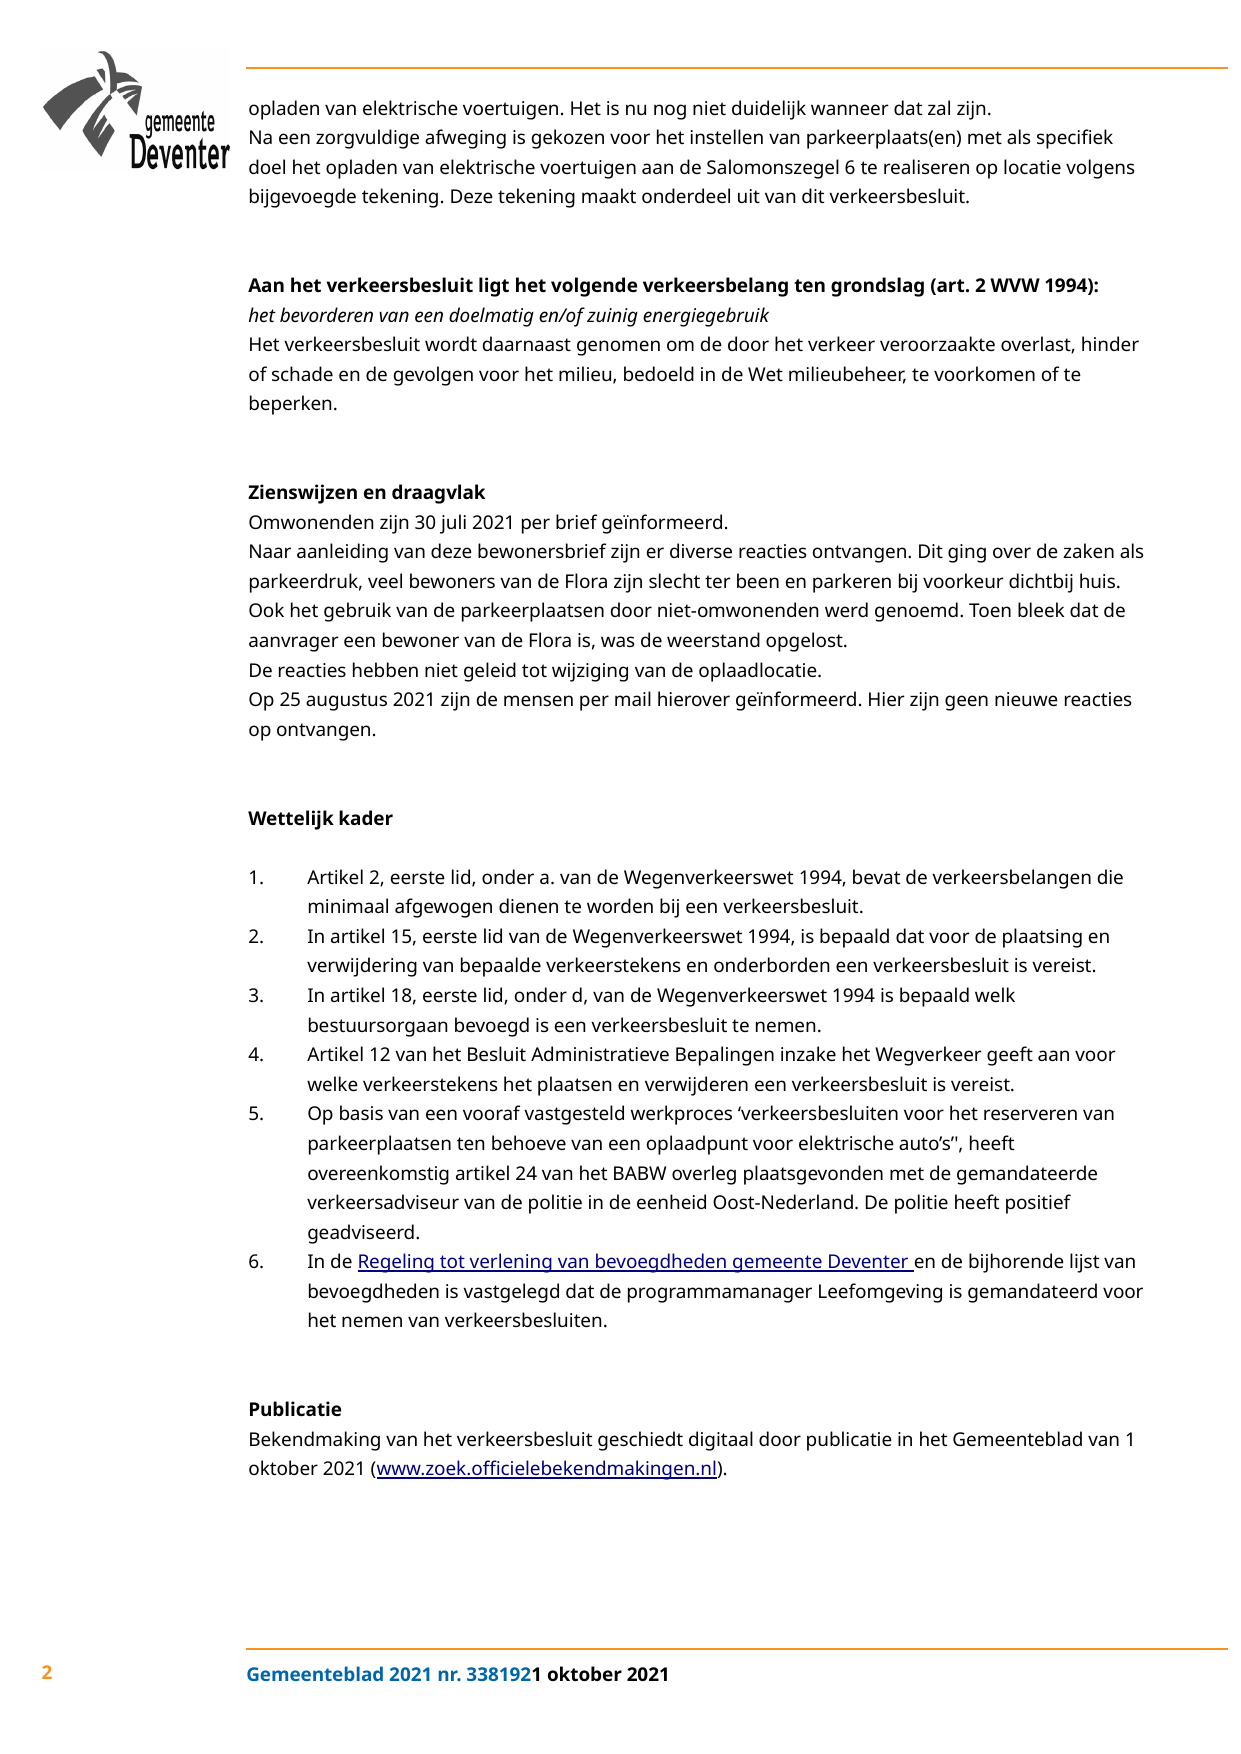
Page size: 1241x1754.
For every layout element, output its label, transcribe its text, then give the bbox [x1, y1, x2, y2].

text Het verkeersbesluit wordt daarnaast genomen om de door het verkeer veroorzaakte overlast, hinder of schade en de gevolgen voor het milieu, bedoeld in de Wet milieubeheer, te voorkomen of te beperken. [248, 331, 1152, 416]
text Naar aanleiding van deze bewonersbrief zijn er diverse reacties ontvangen. Dit ging over de zaken als parkeerdruk, veel bewoners van de Flora zijn slecht ter been en parkeren bij voorkeur dichtbij huis. Ook het gebruik van de parkeerplaatsen door niet-omwonenden werd genoemd. Toen bleek dat de aanvrager een bewoner van de Flora is, was de weerstand opgelost. [248, 538, 1152, 653]
text Na een zorgvuldige afweging is gekozen voor het instellen van parkeerplaats(en) met als specifiek doel het opladen van elektrische voertuigen aan de Salomonszegel 6 te realiseren op locatie volgens bijgevoegde tekening. Deze tekening maakt onderdeel uit van dit verkeersbesluit. [248, 124, 1152, 209]
list In de Regeling tot verlening van bevoegdheden gemeente Deventer en de bijhorende lijst van bevoegdheden is vastgelegd dat de programmamanager Leefomgeving is gemandateerd voor het nemen van verkeersbesluiten. [248, 1248, 1152, 1333]
text Publicatie [248, 1396, 1152, 1422]
text het bevorderen van een doelmatig en/of zuinig energiegebruik [248, 302, 1152, 328]
text Wettelijk kader [248, 805, 1152, 831]
text Zienswijzen en draagvlak [248, 479, 1152, 505]
list In artikel 15, eerste lid van de Wegenverkeerswet 1994, is bepaald dat voor de plaatsing en verwijdering van bepaalde verkeerstekens en onderborden een verkeersbesluit is vereist. [248, 923, 1152, 978]
text Op 25 augustus 2021 zijn de mensen per mail hierover geïnformeerd. Hier zijn geen nieuwe reacties op ontvangen. [248, 686, 1152, 742]
text opladen van elektrische voertuigen. Het is nu nog niet duidelijk wanneer dat zal zijn. [248, 95, 1152, 121]
text Omwonenden zijn 30 juli 2021 per brief geïnformeerd. [248, 509, 1152, 535]
list Op basis van een vooraf vastgesteld werkproces ‘verkeersbesluiten voor het reserveren van parkeerplaatsen ten behoeve van een oplaadpunt voor elektrische auto’s’', heeft overeenkomstig artikel 24 van het BABW overleg plaatsgevonden met de gemandateerde verkeersadviseur van de politie in de eenheid Oost-Nederland. De politie heeft positief geadviseerd. [248, 1101, 1152, 1245]
text De reacties hebben niet geleid tot wijziging van de oplaadlocatie. [248, 657, 1152, 683]
list Artikel 12 van het Besluit Administratieve Bepalingen inzake het Wegverkeer geeft aan voor welke verkeerstekens het plaatsen en verwijderen een verkeersbesluit is vereist. [248, 1041, 1152, 1097]
text Aan het verkeersbesluit ligt het volgende verkeersbelang ten grondslag (art. 2 WVW 1994): [248, 272, 1152, 298]
picture [41, 47, 231, 172]
list Artikel 2, eerste lid, onder a. van de Wegenverkeerswet 1994, bevat de verkeersbelangen die minimaal afgewogen dienen te worden bij een verkeersbesluit. [248, 864, 1152, 919]
list In artikel 18, eerste lid, onder d, van de Wegenverkeerswet 1994 is bepaald welk bestuursorgaan bevoegd is een verkeersbesluit te nemen. [248, 982, 1152, 1038]
text Bekendmaking van het verkeersbesluit geschiedt digitaal door publicatie in het Gemeenteblad van 1 oktober 2021 (www.zoek.officielebekendmakingen.nl). [248, 1426, 1152, 1481]
